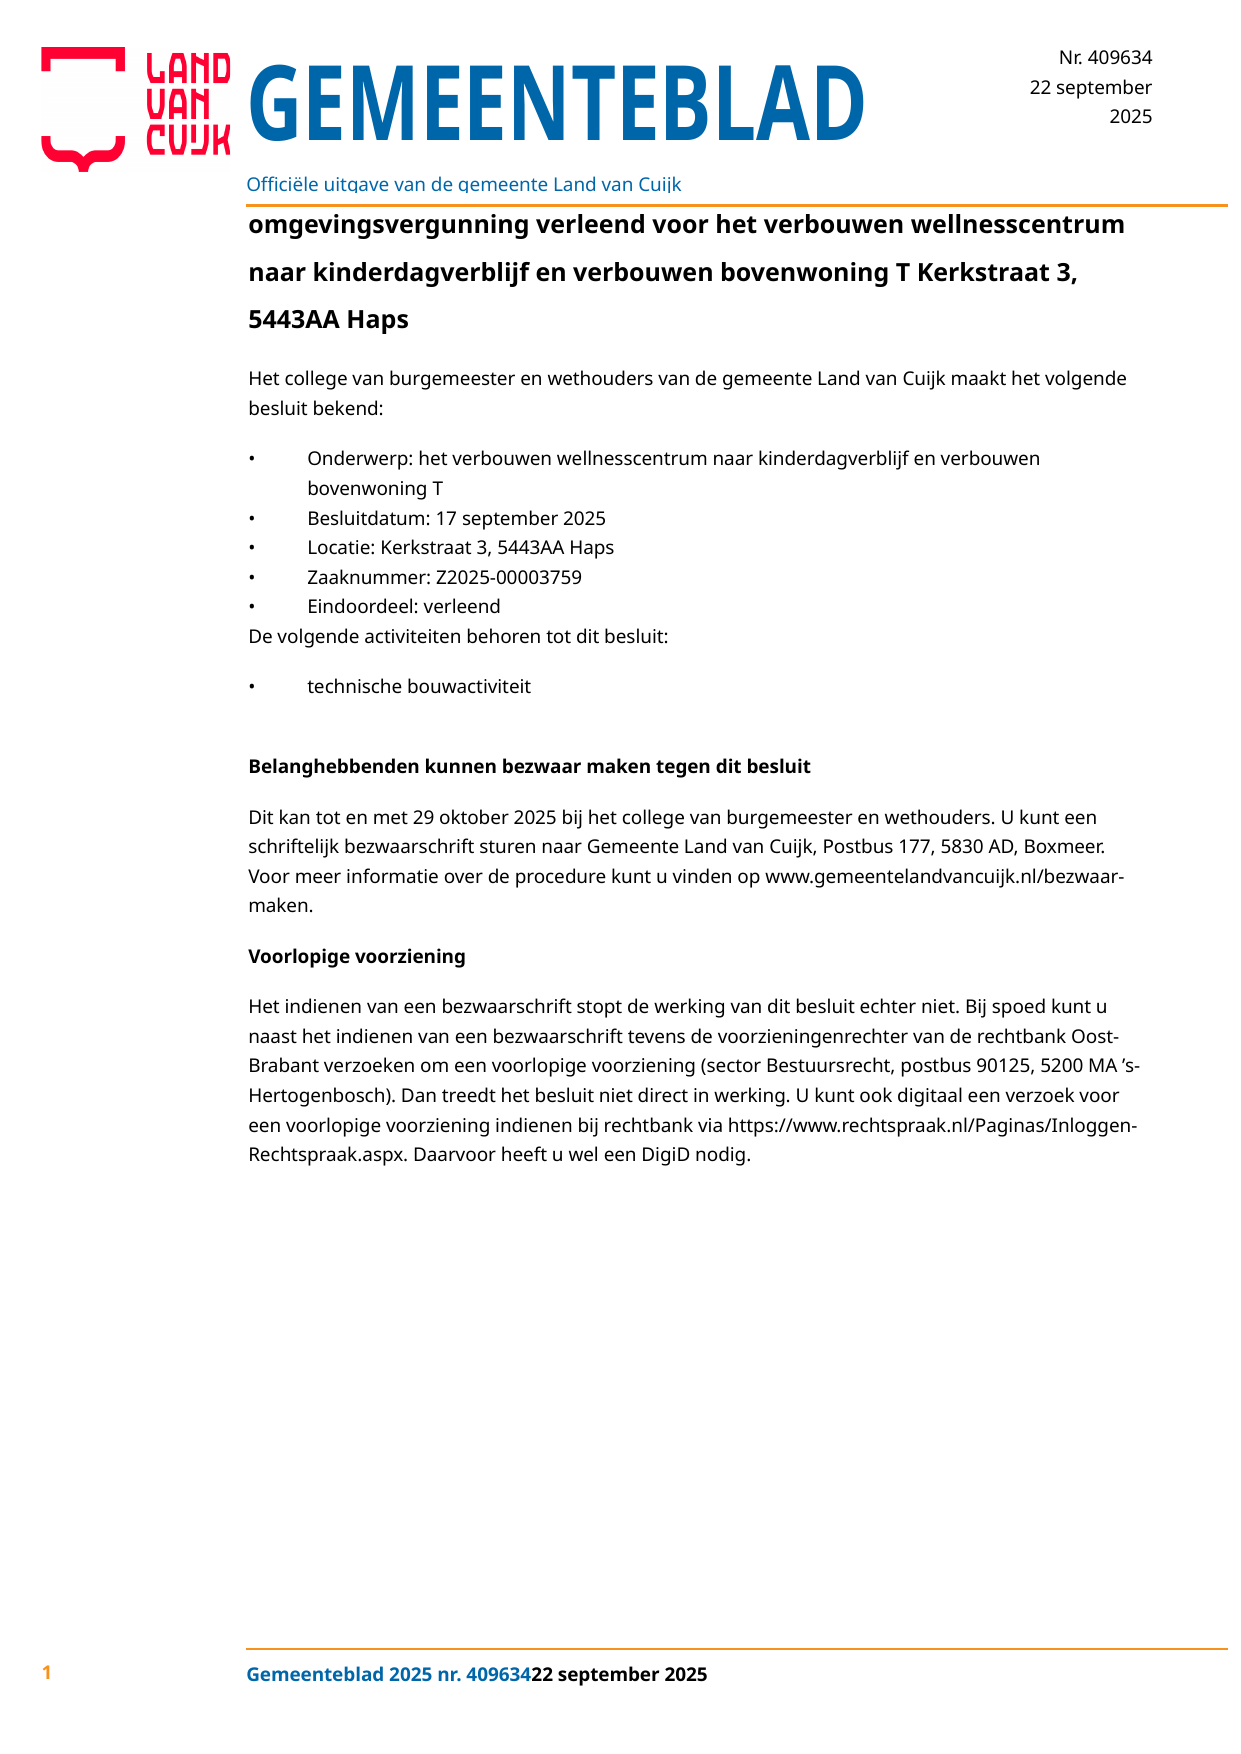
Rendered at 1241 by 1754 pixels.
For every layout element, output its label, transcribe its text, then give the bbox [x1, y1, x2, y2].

list Onderwerp: het verbouwen wellnesscentrum naar kinderdagverblijf en verbouwen bovenwoning T [248, 446, 1152, 501]
list Zaaknummer: Z2025-00003759 [248, 564, 1152, 589]
list Eindoordeel: verleend [248, 593, 1152, 619]
text Voorlopige voorziening [248, 943, 1152, 969]
list Besluitdatum: 17 september 2025 [248, 505, 1152, 530]
text Dit kan tot en met 29 oktober 2025 bij het college van burgemeester en wethouders. U kunt een schriftelijk bezwaarschrift sturen naar Gemeente Land van Cuijk, Postbus 177, 5830 AD, Boxmeer. Voor meer informatie over de procedure kunt u vinden op www.gemeentelandvancuijk.nl/bezwaar-maken. [248, 804, 1152, 918]
text omgevingsvergunning verleend voor het verbouwen wellnesscentrum naar kinderdagverblijf en verbouwen bovenwoning T Kerkstraat 3, 5443AA Haps [248, 207, 1152, 336]
text Het indienen van een bezwaarschrift stopt de werking van dit besluit echter niet. Bij spoed kunt u naast het indienen van een bezwaarschrift tevens de voorzieningenrechter van de rechtbank Oost-Brabant verzoeken om een voorlopige voorziening (sector Bestuursrecht, postbus 90125, 5200 MA ’s-Hertogenbosch). Dan treedt het besluit niet direct in werking. U kunt ook digitaal een verzoek voor een voorlopige voorziening indienen bij rechtbank via https://www.rechtspraak.nl/Paginas/Inloggen-Rechtspraak.aspx. Daarvoor heeft u wel een DigiD nodig. [248, 993, 1152, 1167]
text Het college van burgemeester en wethouders van de gemeente Land van Cuijk maakt het volgende besluit bekend: [248, 366, 1152, 421]
list technische bouwactiviteit [248, 673, 1152, 699]
list Locatie: Kerkstraat 3, 5443AA Haps [248, 534, 1152, 560]
text De volgende activiteiten behoren tot dit besluit: [248, 623, 1152, 649]
text Belanghebbenden kunnen bezwaar maken tegen dit besluit [248, 753, 1152, 779]
picture [41, 47, 231, 172]
